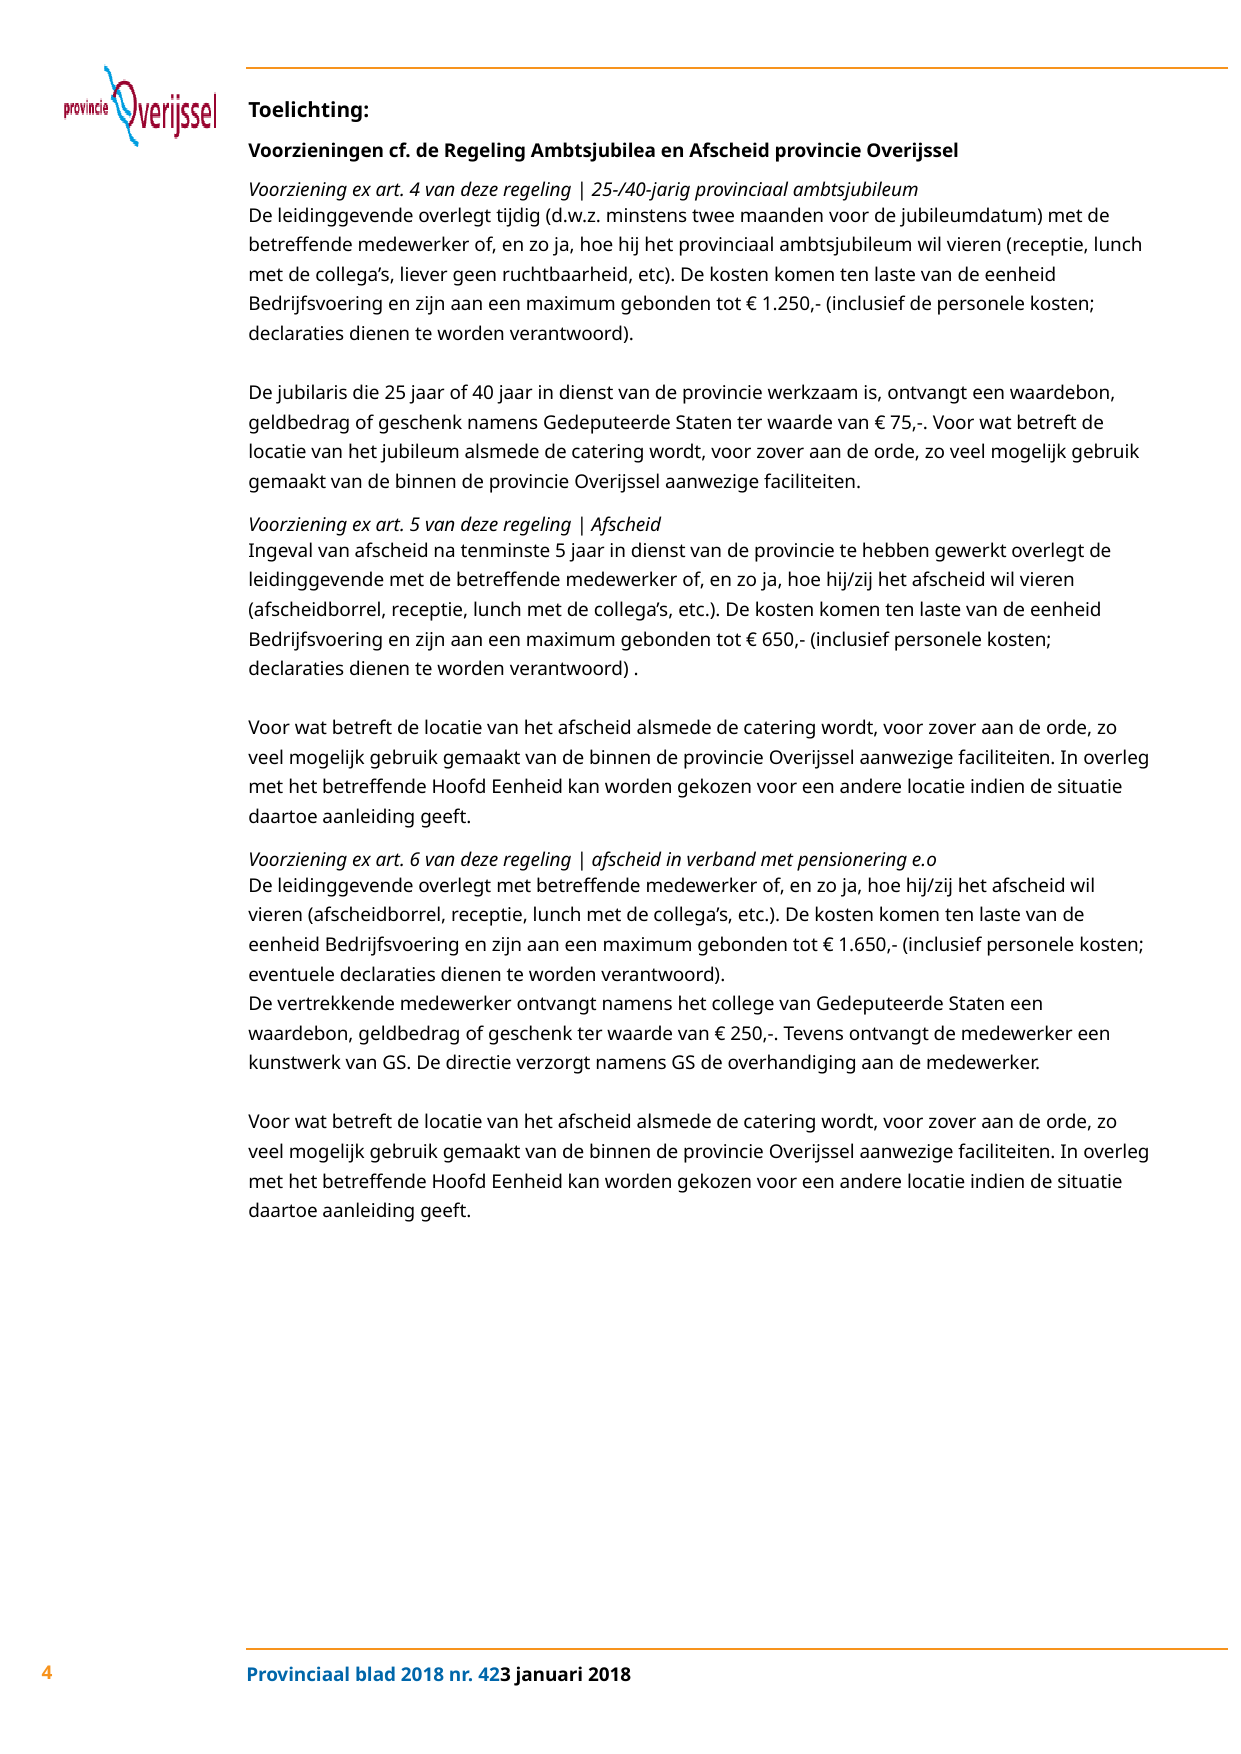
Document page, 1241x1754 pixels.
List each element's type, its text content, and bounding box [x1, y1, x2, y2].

picture [41, 47, 231, 172]
text De leidinggevende overlegt tijdig (d.w.z. minstens twee maanden voor de jubileumdatum) met de betreffende medewerker of, en zo ja, hoe hij het provinciaal ambtsjubileum wil vieren (receptie, lunch met de collega’s, liever geen ruchtbaarheid, etc). De kosten komen ten laste van de eenheid Bedrijfsvoering en zijn aan een maximum gebonden tot € 1.250,- (inclusief de personele kosten; declaraties dienen te worden verantwoord). [248, 202, 1152, 346]
text Voor wat betreft de locatie van het afscheid alsmede de catering wordt, voor zover aan de orde, zo veel mogelijk gebruik gemaakt van de binnen de provincie Overijssel aanwezige faciliteiten. In overleg met het betreffende Hoofd Eenheid kan worden gekozen voor een andere locatie indien de situatie daartoe aanleiding geeft. [248, 1109, 1152, 1223]
text Voorziening ex art. 6 van deze regeling | afscheid in verband met pensionering e.o [248, 846, 1152, 872]
text De vertrekkende medewerker ontvangt namens het college van Gedeputeerde Staten een waardebon, geldbedrag of geschenk ter waarde van € 250,-. Tevens ontvangt de medewerker een kunstwerk van GS. De directie verzorgt namens GS de overhandiging aan de medewerker. [248, 990, 1152, 1075]
text Ingeval van afscheid na tenminste 5 jaar in dienst van de provincie te hebben gewerkt overlegt de leidinggevende met de betreffende medewerker of, en zo ja, hoe hij/zij het afscheid wil vieren (afscheidborrel, receptie, lunch met de collega’s, etc.). De kosten komen ten laste van de eenheid Bedrijfsvoering en zijn aan een maximum gebonden tot € 650,- (inclusief personele kosten; declaraties dienen te worden verantwoord) . [248, 537, 1152, 681]
text De leidinggevende overlegt met betreffende medewerker of, en zo ja, hoe hij/zij het afscheid wil vieren (afscheidborrel, receptie, lunch met de collega’s, etc.). De kosten komen ten laste van de eenheid Bedrijfsvoering en zijn aan een maximum gebonden tot € 1.650,- (inclusief personele kosten; eventuele declaraties dienen te worden verantwoord). [248, 872, 1152, 987]
text Voorziening ex art. 5 van deze regeling | Afscheid [248, 511, 1152, 537]
text Toelichting: [248, 95, 1152, 123]
text Voor wat betreft de locatie van het afscheid alsmede de catering wordt, voor zover aan de orde, zo veel mogelijk gebruik gemaakt van de binnen de provincie Overijssel aanwezige faciliteiten. In overleg met het betreffende Hoofd Eenheid kan worden gekozen voor een andere locatie indien de situatie daartoe aanleiding geeft. [248, 714, 1152, 829]
text Voorzieningen cf. de Regeling Ambtsjubilea en Afscheid provincie Overijssel [248, 137, 1152, 163]
text Voorziening ex art. 4 van deze regeling | 25-/40-jarig provinciaal ambtsjubileum [248, 176, 1152, 202]
text De jubilaris die 25 jaar of 40 jaar in dienst van de provincie werkzaam is, ontvangt een waardebon, geldbedrag of geschenk namens Gedeputeerde Staten ter waarde van € 75,-. Voor wat betreft de locatie van het jubileum alsmede de catering wordt, voor zover aan de orde, zo veel mogelijk gebruik gemaakt van de binnen de provincie Overijssel aanwezige faciliteiten. [248, 379, 1152, 494]
